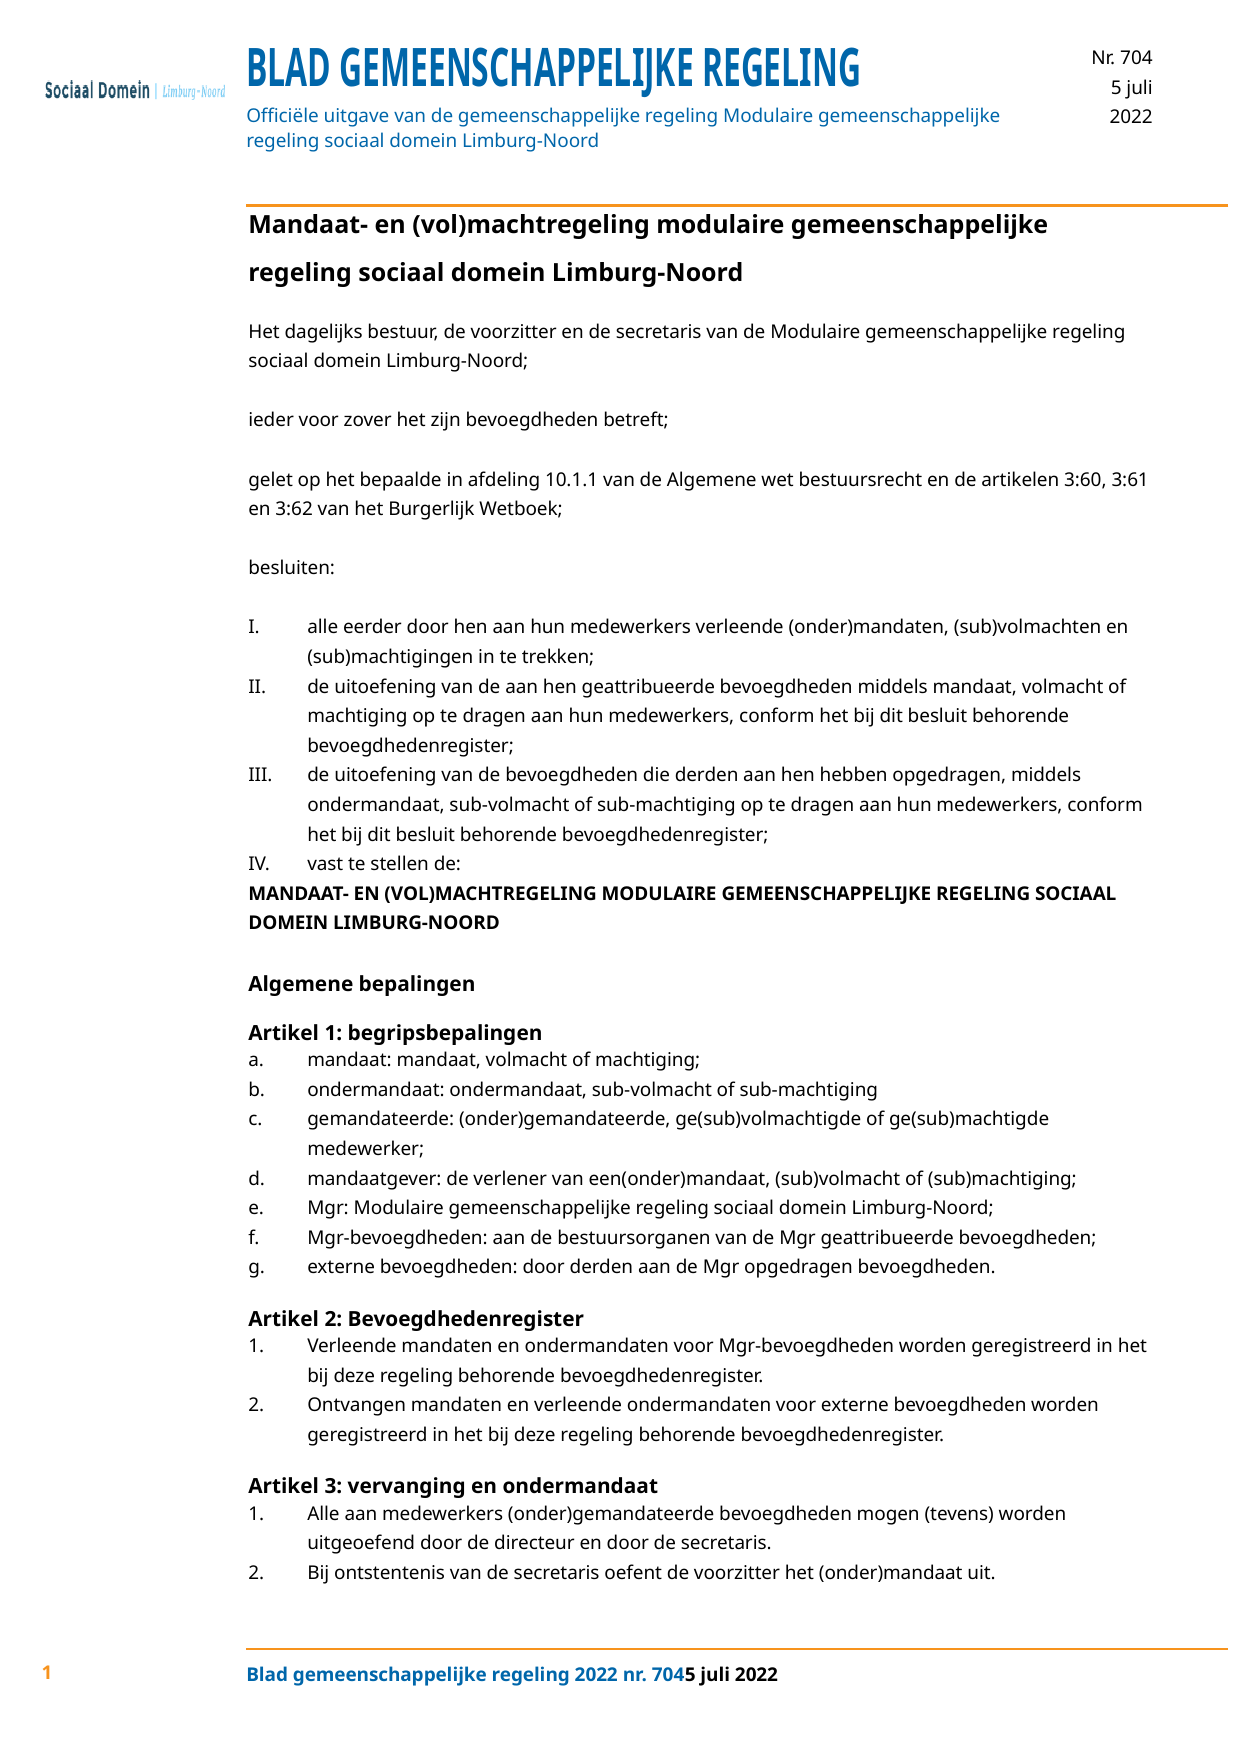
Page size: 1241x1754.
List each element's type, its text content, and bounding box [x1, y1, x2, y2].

text Het dagelijks bestuur, de voorzitter en de secretaris van de Modulaire gemeenschappelijke regeling sociaal domein Limburg-Noord; [248, 318, 1152, 373]
list de uitoefening van de aan hen geattribueerde bevoegdheden middels mandaat, volmacht of machtiging op te dragen aan hun medewerkers, conform het bij dit besluit behorende bevoegdhedenregister; [248, 673, 1152, 758]
list Ontvangen mandaten en verleende ondermandaten voor externe bevoegdheden worden geregistreerd in het bij deze regeling behorende bevoegdhedenregister. [248, 1392, 1152, 1447]
list externe bevoegdheden: door derden aan de Mgr opgedragen bevoegdheden. [248, 1253, 1152, 1279]
list alle eerder door hen aan hun medewerkers verleende (onder)mandaten, (sub)volmachten en (sub)machtigingen in te trekken; [248, 614, 1152, 669]
text besluiten: [248, 554, 1152, 580]
list vast te stellen de: [248, 850, 1152, 876]
text ieder voor zover het zijn bevoegdheden betreft; [248, 407, 1152, 432]
list Alle aan medewerkers (onder)gemandateerde bevoegdheden mogen (tevens) worden uitgeoefend door de directeur en door de secretaris. [248, 1500, 1152, 1555]
picture [41, 47, 231, 172]
text Artikel 3: vervanging en ondermandaat [248, 1472, 1152, 1500]
list mandaat: mandaat, volmacht of machtiging; [248, 1046, 1152, 1072]
text Mandaat- en (vol)machtregeling modulaire gemeenschappelijke regeling sociaal domein Limburg-Noord [248, 207, 1152, 288]
text Artikel 1: begripsbepalingen [248, 1018, 1152, 1046]
list de uitoefening van de bevoegdheden die derden aan hen hebben opgedragen, middels ondermandaat, sub-volmacht of sub-machtiging op te dragen aan hun medewerkers, conform het bij dit besluit behorende bevoegdhedenregister; [248, 762, 1152, 847]
list Mgr-bevoegdheden: aan de bestuursorganen van de Mgr geattribueerde bevoegdheden; [248, 1224, 1152, 1250]
text Artikel 2: Bevoegdhedenregister [248, 1304, 1152, 1332]
list Verleende mandaten en ondermandaten voor Mgr-bevoegdheden worden geregistreerd in het bij deze regeling behorende bevoegdhedenregister. [248, 1332, 1152, 1388]
list Mgr: Modulaire gemeenschappelijke regeling sociaal domein Limburg-Noord; [248, 1194, 1152, 1220]
text Algemene bepalingen [248, 969, 1152, 997]
text MANDAAT- EN (VOL)MACHTREGELING MODULAIRE GEMEENSCHAPPELIJKE REGELING SOCIAAL DOMEIN LIMBURG-NOORD [248, 880, 1152, 935]
list mandaatgever: de verlener van een(onder)mandaat, (sub)volmacht of (sub)machtiging; [248, 1165, 1152, 1191]
list gemandateerde: (onder)gemandateerde, ge(sub)volmachtigde of ge(sub)machtigde medewerker; [248, 1106, 1152, 1161]
list ondermandaat: ondermandaat, sub-volmacht of sub-machtiging [248, 1076, 1152, 1102]
text gelet op het bepaalde in afdeling 10.1.1 van de Algemene wet bestuursrecht en de artikelen 3:60, 3:61 en 3:62 van het Burgerlijk Wetboek; [248, 466, 1152, 521]
list Bij ontstentenis van de secretaris oefent de voorzitter het (onder)mandaat uit. [248, 1559, 1152, 1585]
